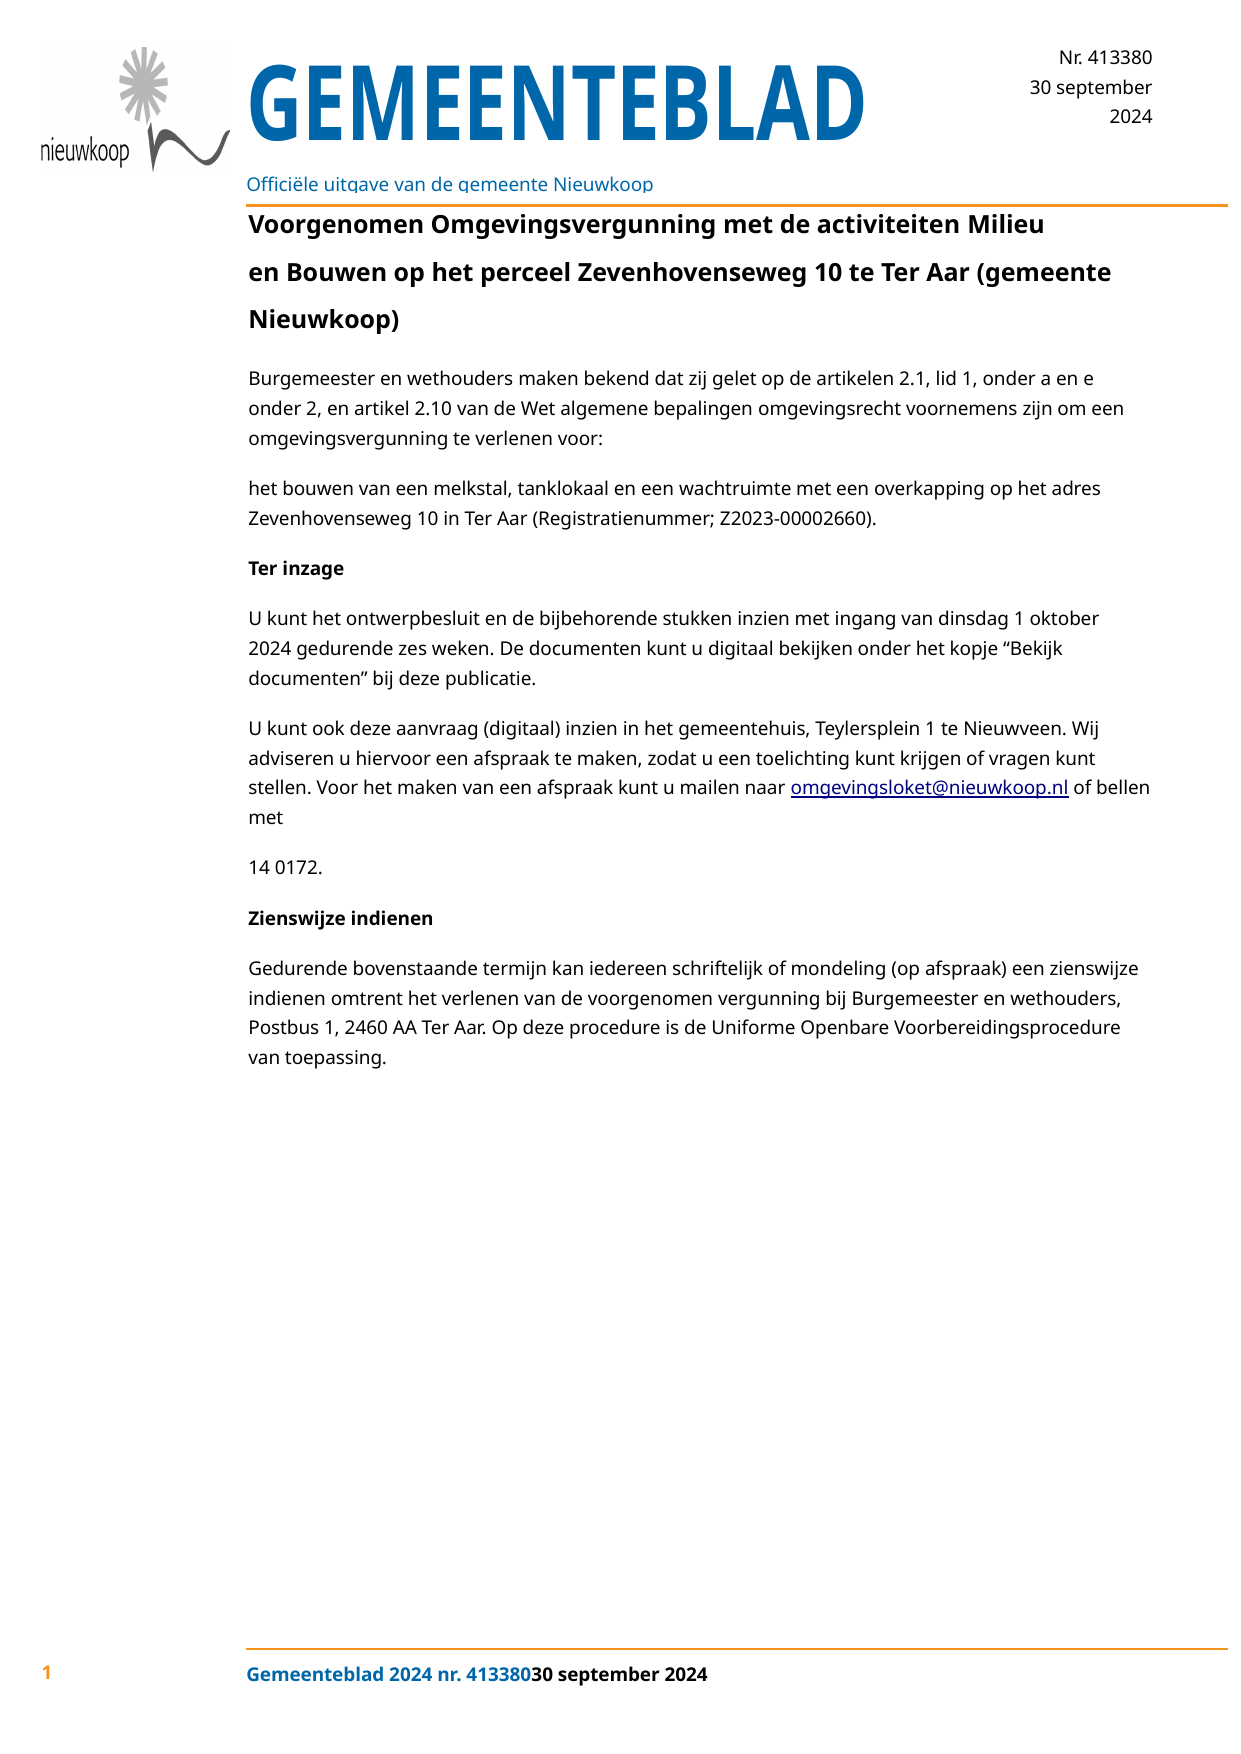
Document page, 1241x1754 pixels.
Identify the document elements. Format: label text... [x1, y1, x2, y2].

text Gedurende bovenstaande termijn kan iedereen schriftelijk of mondeling (op afspraak) een zienswijze indienen omtrent het verlenen van de voorgenomen vergunning bij Burgemeester en wethouders, Postbus 1, 2460 AA Ter Aar. Op deze procedure is de Uniforme Openbare Voorbereidingsprocedure van toepassing. [248, 955, 1152, 1069]
picture [41, 47, 231, 172]
text het bouwen van een melkstal, tanklokaal en een wachtruimte met een overkapping op het adres Zevenhovenseweg 10 in Ter Aar (Registratienummer; Z2023-00002660). [248, 475, 1152, 530]
text U kunt het ontwerpbesluit en de bijbehorende stukken inzien met ingang van dinsdag 1 oktober 2024 gedurende zes weken. De documenten kunt u digitaal bekijken onder het kopje “Bekijk documenten” bij deze publicatie. [248, 606, 1152, 690]
text Ter inzage [248, 555, 1152, 581]
text U kunt ook deze aanvraag (digitaal) inzien in het gemeentehuis, Teylersplein 1 te Nieuwveen. Wij adviseren u hiervoor een afspraak te maken, zodat u een toelichting kunt krijgen of vragen kunt stellen. Voor het maken van een afspraak kunt u mailen naar omgevingsloket@nieuwkoop.nl of bellen met [248, 715, 1152, 829]
text 14 0172. [248, 854, 1152, 880]
text Burgemeester en wethouders maken bekend dat zij gelet op de artikelen 2.1, lid 1, onder a en e onder 2, en artikel 2.10 van de Wet algemene bepalingen omgevingsrecht voornemens zijn om een omgevingsvergunning te verlenen voor: [248, 366, 1152, 450]
text Voorgenomen Omgevingsvergunning met de activiteiten Milieu en Bouwen op het perceel Zevenhovenseweg 10 te Ter Aar (gemeente Nieuwkoop) [248, 207, 1152, 336]
text Zienswijze indienen [248, 905, 1152, 930]
